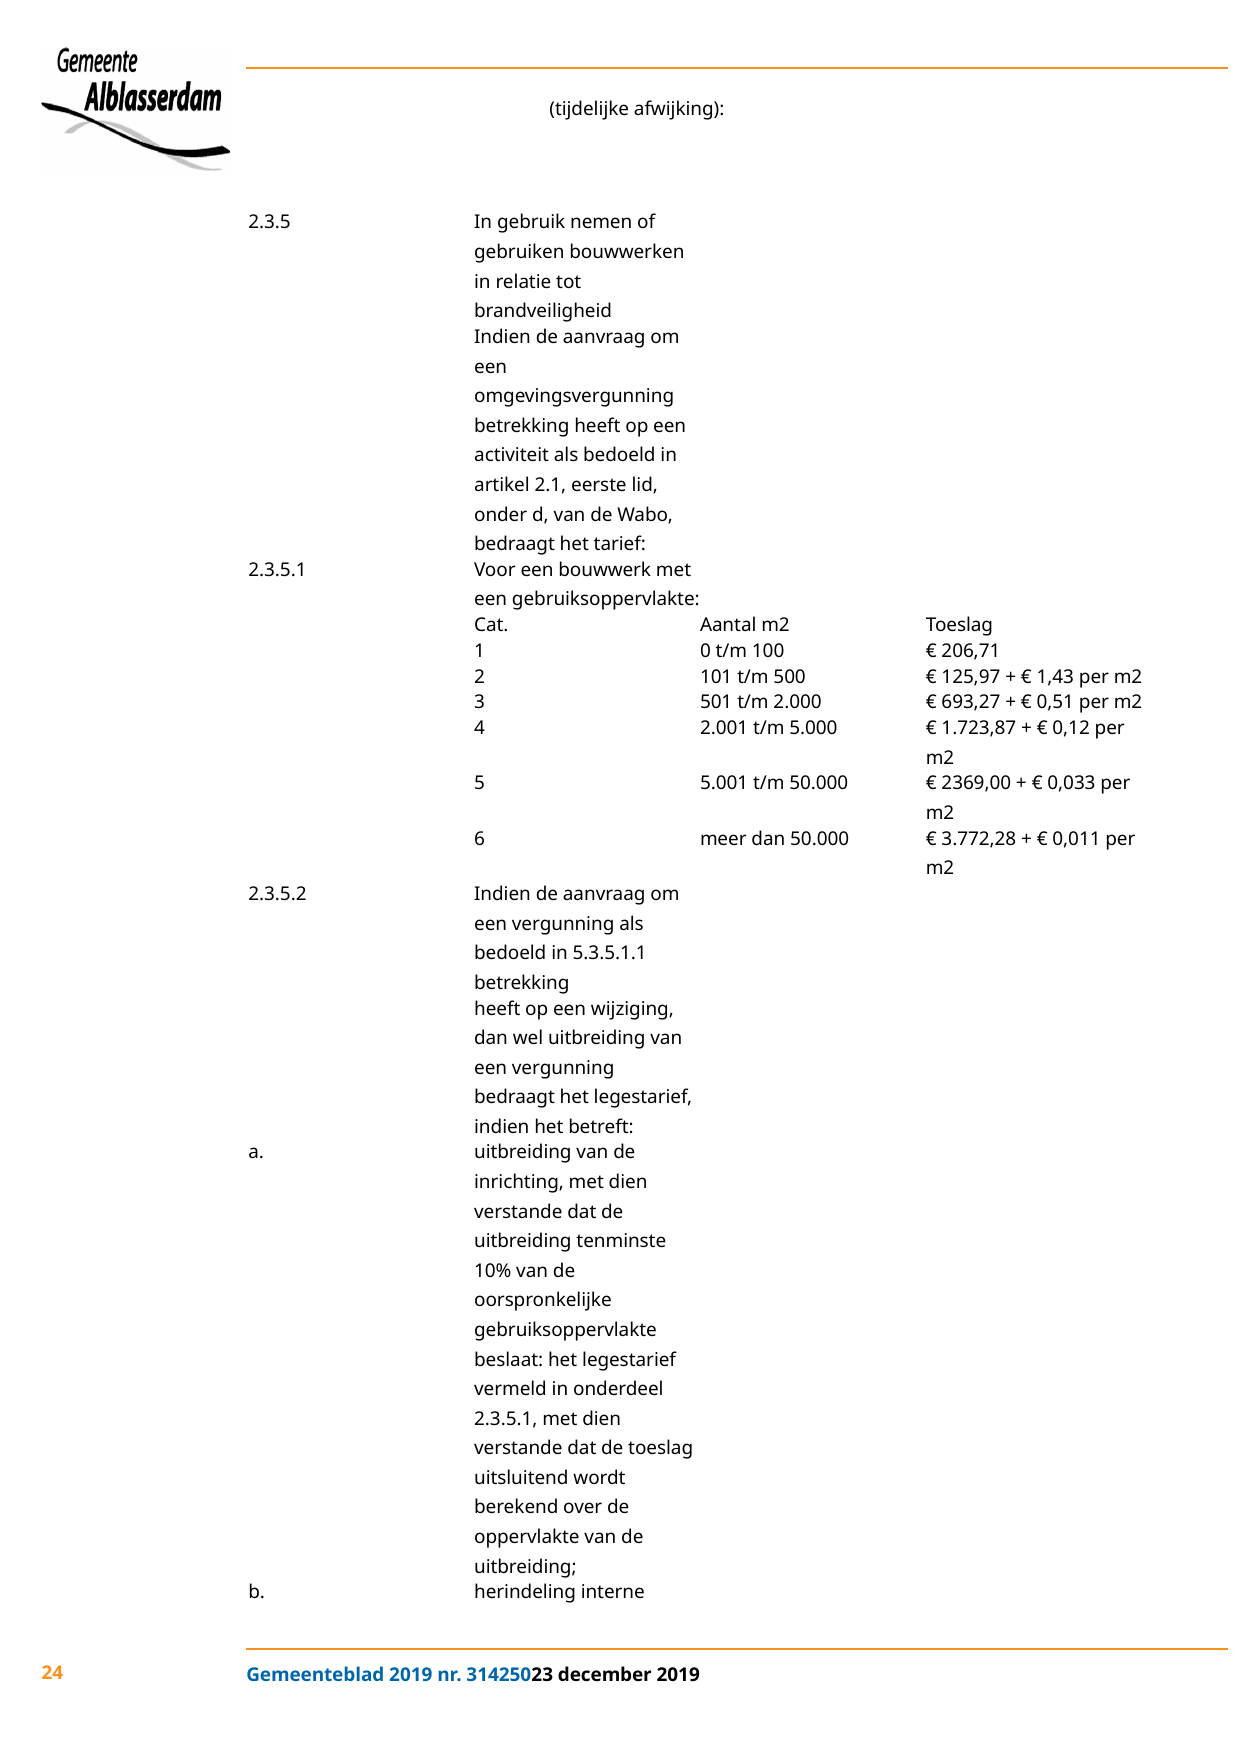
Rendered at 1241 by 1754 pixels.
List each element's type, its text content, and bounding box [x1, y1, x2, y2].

table_cell [248, 995, 474, 1139]
table_cell [549, 121, 850, 146]
table_cell Indien de aanvraag om een vergunning als bedoeld in 5.3.5.1.1 betrekking [474, 880, 700, 995]
table_cell € 693,27 + € 0,51 per m2 [926, 689, 1152, 714]
table_cell 101 t/m 500 [700, 663, 926, 688]
table_cell [248, 637, 474, 663]
table_cell € 125,97 + € 1,43 per m2 [926, 663, 1152, 688]
table_cell 2.3.5.1 [248, 556, 474, 611]
table_cell Cat. [474, 611, 700, 637]
table_cell € 1.723,87 + € 0,12 per m2 [926, 714, 1152, 769]
table_cell 2 [474, 663, 700, 688]
table_cell € 3.772,28 + € 0,011 per m2 [926, 825, 1152, 880]
table_cell 0 t/m 100 [700, 637, 926, 663]
table_cell 2.3.5.2 [248, 880, 474, 995]
table_cell 1 [474, 637, 700, 663]
table_cell [248, 663, 474, 688]
table_cell € 206,71 [926, 637, 1152, 663]
table_cell [248, 770, 474, 825]
table_cell 4 [474, 714, 700, 769]
table_cell Indien de aanvraag om een omgevingsvergunning betrekking heeft op een activiteit als bedoeld in artikel 2.1, eerste lid, onder d, van de Wabo, bedraagt het tarief: [474, 323, 700, 556]
table_cell a. [248, 1139, 474, 1579]
table_cell 5 [474, 770, 700, 825]
table_cell meer dan 50.000 [700, 825, 926, 880]
table_cell [248, 825, 474, 880]
table_cell 5.001 t/m 50.000 [700, 770, 926, 825]
table_cell Voor een bouwwerk met een gebruiksoppervlakte: [474, 556, 700, 611]
table_cell 6 [474, 825, 700, 880]
table_cell herindeling interne [474, 1579, 700, 1604]
table_cell 501 t/m 2.000 [700, 689, 926, 714]
table_cell Aantal m2 [700, 611, 926, 637]
table_cell 3 [474, 689, 700, 714]
table_cell [248, 714, 474, 769]
table_cell [850, 95, 1152, 121]
table_cell [248, 323, 474, 556]
table_header 2.3.5 [248, 209, 474, 323]
table_cell [248, 121, 549, 146]
table_cell € 2369,00 + € 0,033 per m2 [926, 770, 1152, 825]
table_cell [248, 611, 474, 637]
picture [41, 47, 231, 172]
table_cell uitbreiding van de inrichting, met dien verstande dat de uitbreiding tenminste 10% van de oorspronkelijke gebruiksoppervlakte beslaat: het legestarief vermeld in onderdeel 2.3.5.1, met dien verstande dat de toeslag uitsluitend wordt berekend over de oppervlakte van de uitbreiding; [474, 1139, 700, 1579]
table_cell [248, 95, 549, 121]
table_header In gebruik nemen of gebruiken bouwwerken in relatie tot brandveiligheid [474, 209, 700, 323]
table_cell [248, 689, 474, 714]
table_cell 2.001 t/m 5.000 [700, 714, 926, 769]
table_cell heeft op een wijziging, dan wel uitbreiding van een vergunning bedraagt het legestarief, indien het betreft: [474, 995, 700, 1139]
table_cell [850, 121, 1152, 146]
table_cell (tijdelijke afwijking): [549, 95, 850, 121]
table_cell Toeslag [926, 611, 1152, 637]
table_cell b. [248, 1579, 474, 1604]
